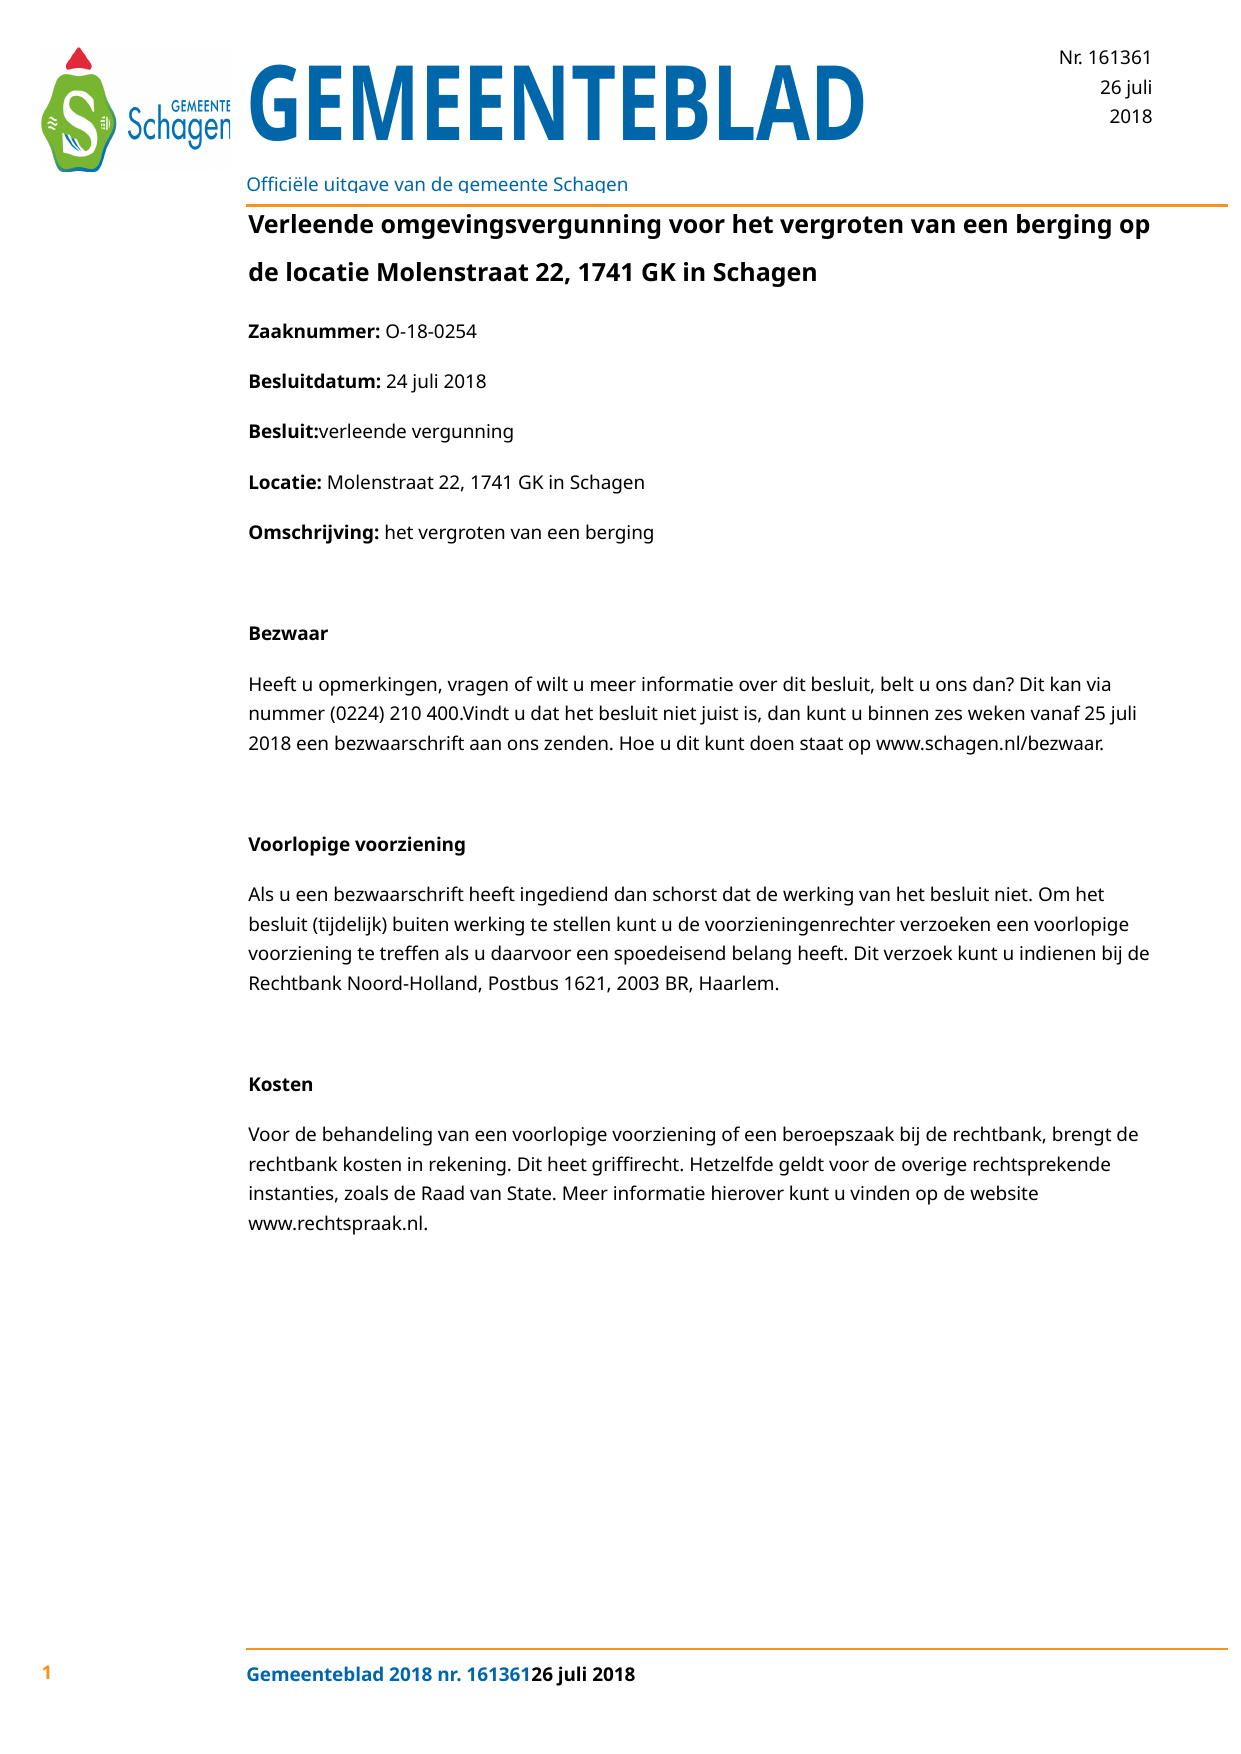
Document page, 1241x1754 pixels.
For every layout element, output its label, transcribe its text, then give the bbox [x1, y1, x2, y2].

text Verleende omgevingsvergunning voor het vergroten van een berging op de locatie Molenstraat 22, 1741 GK in Schagen [248, 207, 1152, 288]
text Voor de behandeling van een voorlopige voorziening of een beroepszaak bij de rechtbank, brengt de rechtbank kosten in rekening. Dit heet griffirecht. Hetzelfde geldt voor de overige rechtsprekende instanties, zoals de Raad van State. Meer informatie hierover kunt u vinden op de website www.rechtspraak.nl. [248, 1121, 1152, 1236]
text Als u een bezwaarschrift heeft ingediend dan schorst dat de werking van het besluit niet. Om het besluit (tijdelijk) buiten werking te stellen kunt u de voorzieningenrechter verzoeken een voorlopige voorziening te treffen als u daarvoor een spoedeisend belang heeft. Dit verzoek kunt u indienen bij de Rechtbank Noord-Holland, Postbus 1621, 2003 BR, Haarlem. [248, 881, 1152, 996]
text Voorlopige voorziening [248, 831, 1152, 857]
text Besluitdatum: 24 juli 2018 [248, 368, 1152, 394]
picture [41, 47, 231, 172]
text Kosten [248, 1071, 1152, 1097]
text Locatie: Molenstraat 22, 1741 GK in Schagen [248, 469, 1152, 495]
text Heeft u opmerkingen, vragen of wilt u meer informatie over dit besluit, belt u ons dan? Dit kan via nummer (0224) 210 400.Vindt u dat het besluit niet juist is, dan kunt u binnen zes weken vanaf 25 juli 2018 een bezwaarschrift aan ons zenden. Hoe u dit kunt doen staat op www.schagen.nl/bezwaar. [248, 671, 1152, 756]
text Bezwaar [248, 620, 1152, 646]
text Omschrijving: het vergroten van een berging [248, 519, 1152, 545]
text Zaaknummer: O-18-0254 [248, 318, 1152, 344]
text Besluit:verleende vergunning [248, 419, 1152, 444]
